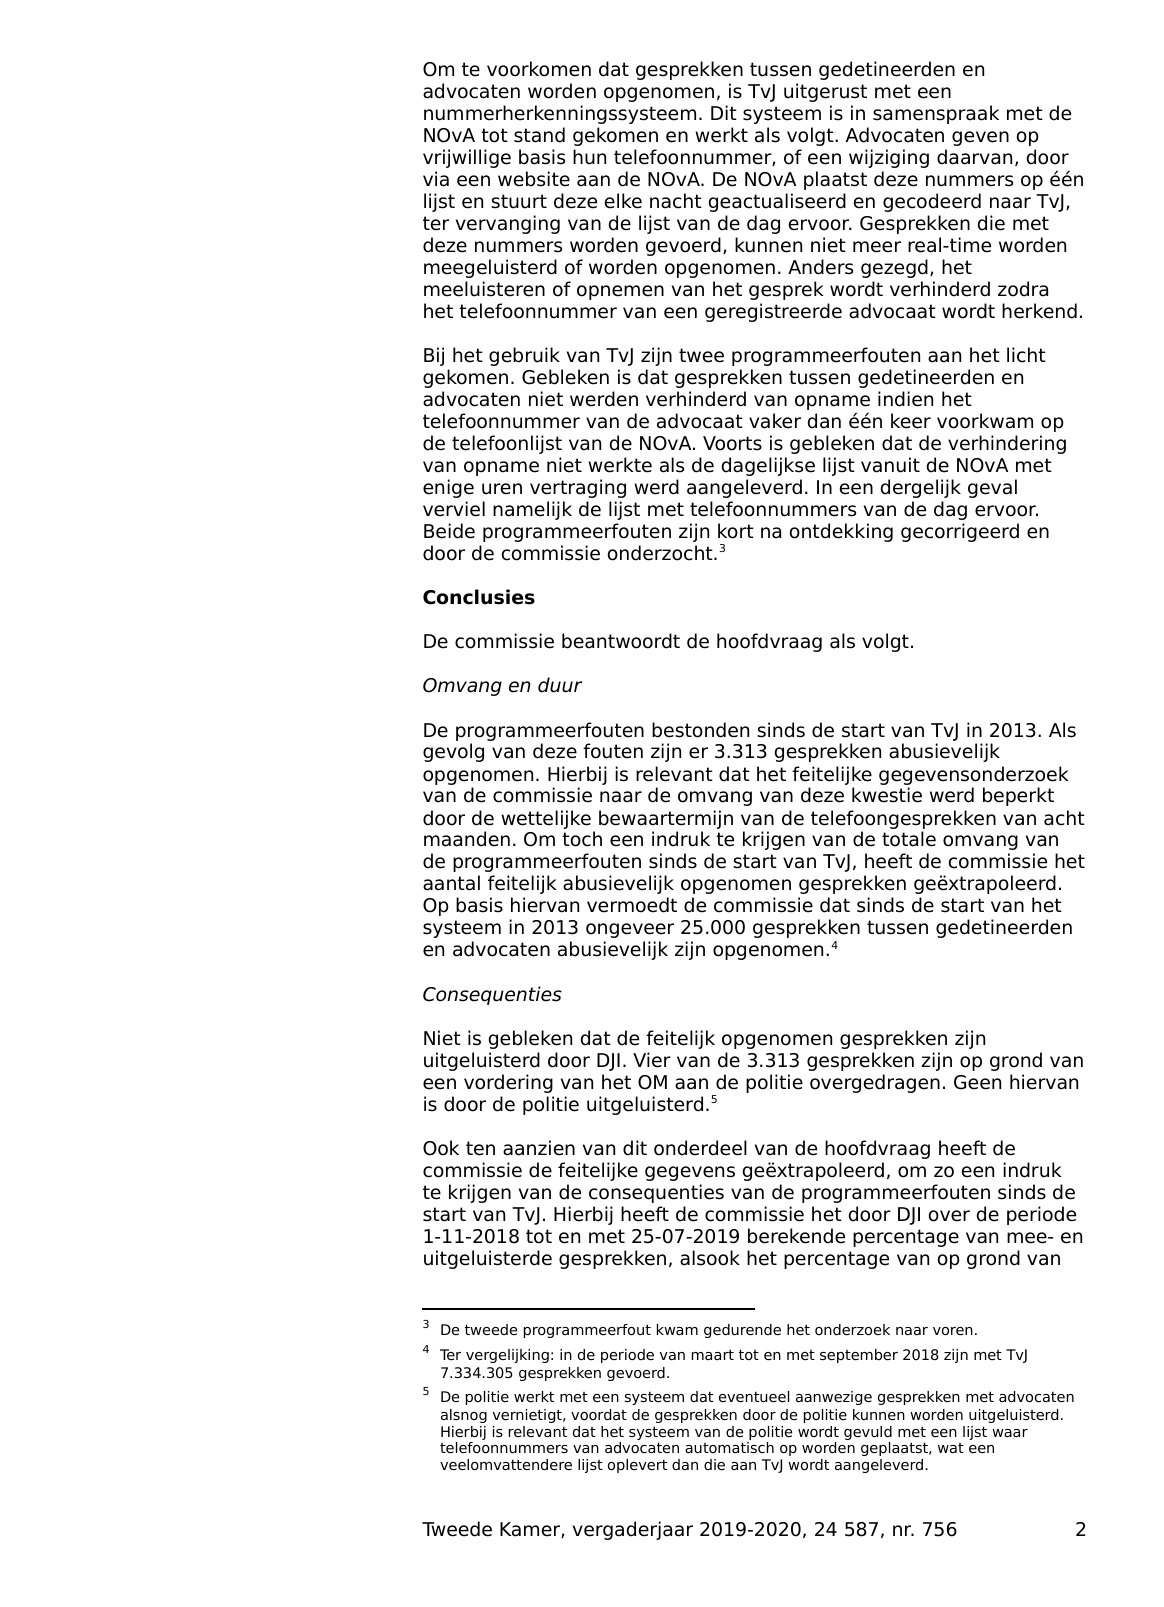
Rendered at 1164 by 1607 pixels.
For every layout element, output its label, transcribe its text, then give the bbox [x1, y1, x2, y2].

text De programmeerfouten bestonden sinds de start van TvJ in 2013. Als gevolg van deze fouten zijn er 3.313 gesprekken abusievelijk opgenomen. Hierbij is relevant dat het feitelijke gegevensonderzoek van de commissie naar de omvang van deze kwestie werd beperkt door de wettelijke bewaartermijn van de telefoongesprekken van acht maanden. Om toch een indruk te krijgen van de totale omvang van de programmeerfouten sinds de start van TvJ, heeft de commissie het aantal feitelijk abusievelijk opgenomen gesprekken geëxtrapoleerd. Op basis hiervan vermoedt de commissie dat sinds de start van het systeem in 2013 ongeveer 25.000 gesprekken tussen gedetineerden en advocaten abusievelijk zijn opgenomen. [422, 719, 1087, 961]
text De commissie beantwoordt de hoofdvraag als volgt. [422, 631, 1087, 653]
text Niet is gebleken dat de feitelijk opgenomen gesprekken zijn uitgeluisterd door DJI. Vier van de 3.313 gesprekken zijn op grond van een vordering van het OM aan de politie overgedragen. Geen hiervan is door de politie uitgeluisterd. [422, 1028, 1087, 1116]
text Bij het gebruik van TvJ zijn twee programmeerfouten aan het licht gekomen. Gebleken is dat gesprekken tussen gedetineerden en advocaten niet werden verhinderd van opname indien het telefoonnummer van de advocaat vaker dan één keer voorkwam op de telefoonlijst van de NOvA. Voorts is gebleken dat de verhindering van opname niet werkte als de dagelijkse lijst vanuit de NOvA met enige uren vertraging werd aangeleverd. In een dergelijk geval verviel namelijk de lijst met telefoonnummers van de dag ervoor. Beide programmeerfouten zijn kort na ontdekking gecorrigeerd en door de commissie onderzocht. [422, 345, 1087, 565]
text Om te voorkomen dat gesprekken tussen gedetineerden en advocaten worden opgenomen, is TvJ uitgerust met een nummerherkenningssysteem. Dit systeem is in samenspraak met de NOvA tot stand gekomen en werkt als volgt. Advocaten geven op vrijwillige basis hun telefoonnummer, of een wijziging daarvan, door via een website aan de NOvA. De NOvA plaatst deze nummers op één lijst en stuurt deze elke nacht geactualiseerd en gecodeerd naar TvJ, ter vervanging van de lijst van de dag ervoor. Gesprekken die met deze nummers worden gevoerd, kunnen niet meer real-time worden meegeluisterd of worden opgenomen. Anders gezegd, het meeluisteren of opnemen van het gesprek wordt verhinderd zodra het telefoonnummer van een geregistreerde advocaat wordt herkend. [422, 59, 1087, 323]
subtitle Conclusies [422, 587, 1087, 609]
text De tweede programmeerfout kwam gedurende het onderzoek naar voren. [422, 1318, 1087, 1340]
text Ook ten aanzien van dit onderdeel van de hoofdvraag heeft de commissie de feitelijke gegevens geëxtrapoleerd, om zo een indruk te krijgen van de consequenties van de programmeerfouten sinds de start van TvJ. Hierbij heeft de commissie het door DJI over de periode 1-11-2018 tot en met 25-07-2019 berekende percentage van mee- en uitgeluisterde gesprekken, alsook het percentage van op grond van [422, 1138, 1087, 1269]
text Ter vergelijking: in de periode van maart tot en met september 2018 zijn met TvJ 7.334.305 gesprekken gevoerd. [422, 1343, 1087, 1382]
text De politie werkt met een systeem dat eventueel aanwezige gesprekken met advocaten alsnog vernietigt, voordat de gesprekken door de politie kunnen worden uitgeluisterd. Hierbij is relevant dat het systeem van de politie wordt gevuld met een lijst waar telefoonnummers van advocaten automatisch op worden geplaatst, wat een veelomvattendere lijst oplevert dan die aan TvJ wordt aangeleverd. [422, 1385, 1087, 1474]
subtitle Omvang en duur [422, 675, 1087, 697]
subtitle Consequenties [422, 983, 1087, 1005]
